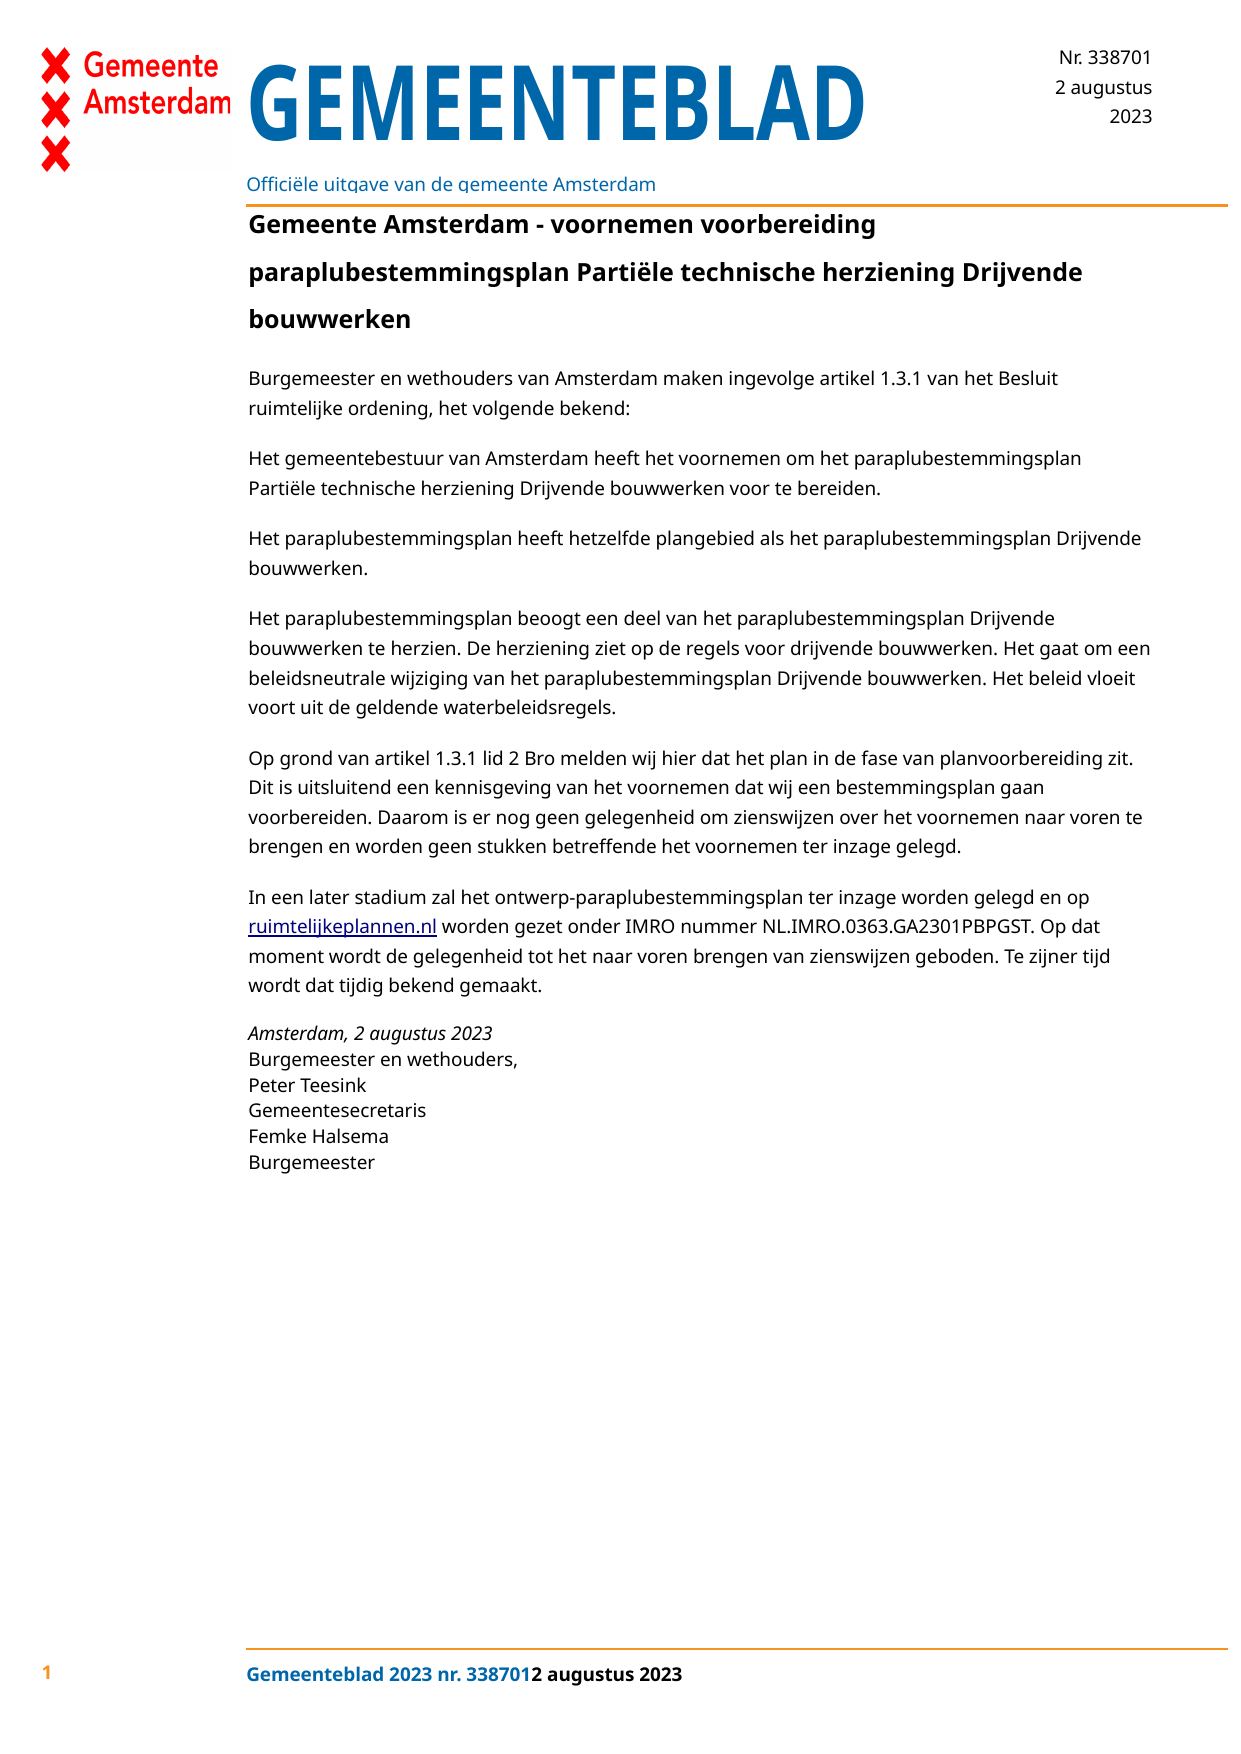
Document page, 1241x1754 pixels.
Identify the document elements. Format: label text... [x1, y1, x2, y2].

picture [41, 47, 231, 172]
text In een later stadium zal het ontwerp-paraplubestemmingsplan ter inzage worden gelegd en op ruimtelijkeplannen.nl worden gezet onder IMRO nummer NL.IMRO.0363.GA2301PBPGST. Op dat moment wordt de gelegenheid tot het naar voren brengen van zienswijzen geboden. Te zijner tijd wordt dat tijdig bekend gemaakt. [248, 884, 1152, 998]
text Burgemeester en wethouders, [248, 1046, 1152, 1072]
text Gemeente Amsterdam - voornemen voorbereiding paraplubestemmingsplan Partiële technische herziening Drijvende bouwwerken [248, 207, 1152, 336]
text Het gemeentebestuur van Amsterdam heeft het voornemen om het paraplubestemmingsplan Partiële technische herziening Drijvende bouwwerken voor te bereiden. [248, 446, 1152, 501]
text Het paraplubestemmingsplan beoogt een deel van het paraplubestemmingsplan Drijvende bouwwerken te herzien. De herziening ziet op de regels voor drijvende bouwwerken. Het gaat om een beleidsneutrale wijziging van het paraplubestemmingsplan Drijvende bouwwerken. Het beleid vloeit voort uit de geldende waterbeleidsregels. [248, 606, 1152, 720]
text Femke Halsema [248, 1123, 1152, 1149]
text Op grond van artikel 1.3.1 lid 2 Bro melden wij hier dat het plan in de fase van planvoorbereiding zit. Dit is uitsluitend een kennisgeving van het voornemen dat wij een bestemmingsplan gaan voorbereiden. Daarom is er nog geen gelegenheid om zienswijzen over het voornemen naar voren te brengen en worden geen stukken betreffende het voornemen ter inzage gelegd. [248, 745, 1152, 859]
text Gemeentesecretaris [248, 1098, 1152, 1123]
text Het paraplubestemmingsplan heeft hetzelfde plangebied als het paraplubestemmingsplan Drijvende bouwwerken. [248, 526, 1152, 581]
text Amsterdam, 2 augustus 2023 [248, 1020, 1152, 1046]
text Burgemeester en wethouders van Amsterdam maken ingevolge artikel 1.3.1 van het Besluit ruimtelijke ordening, het volgende bekend: [248, 366, 1152, 421]
text Burgemeester [248, 1149, 1152, 1175]
text Peter Teesink [248, 1072, 1152, 1098]
